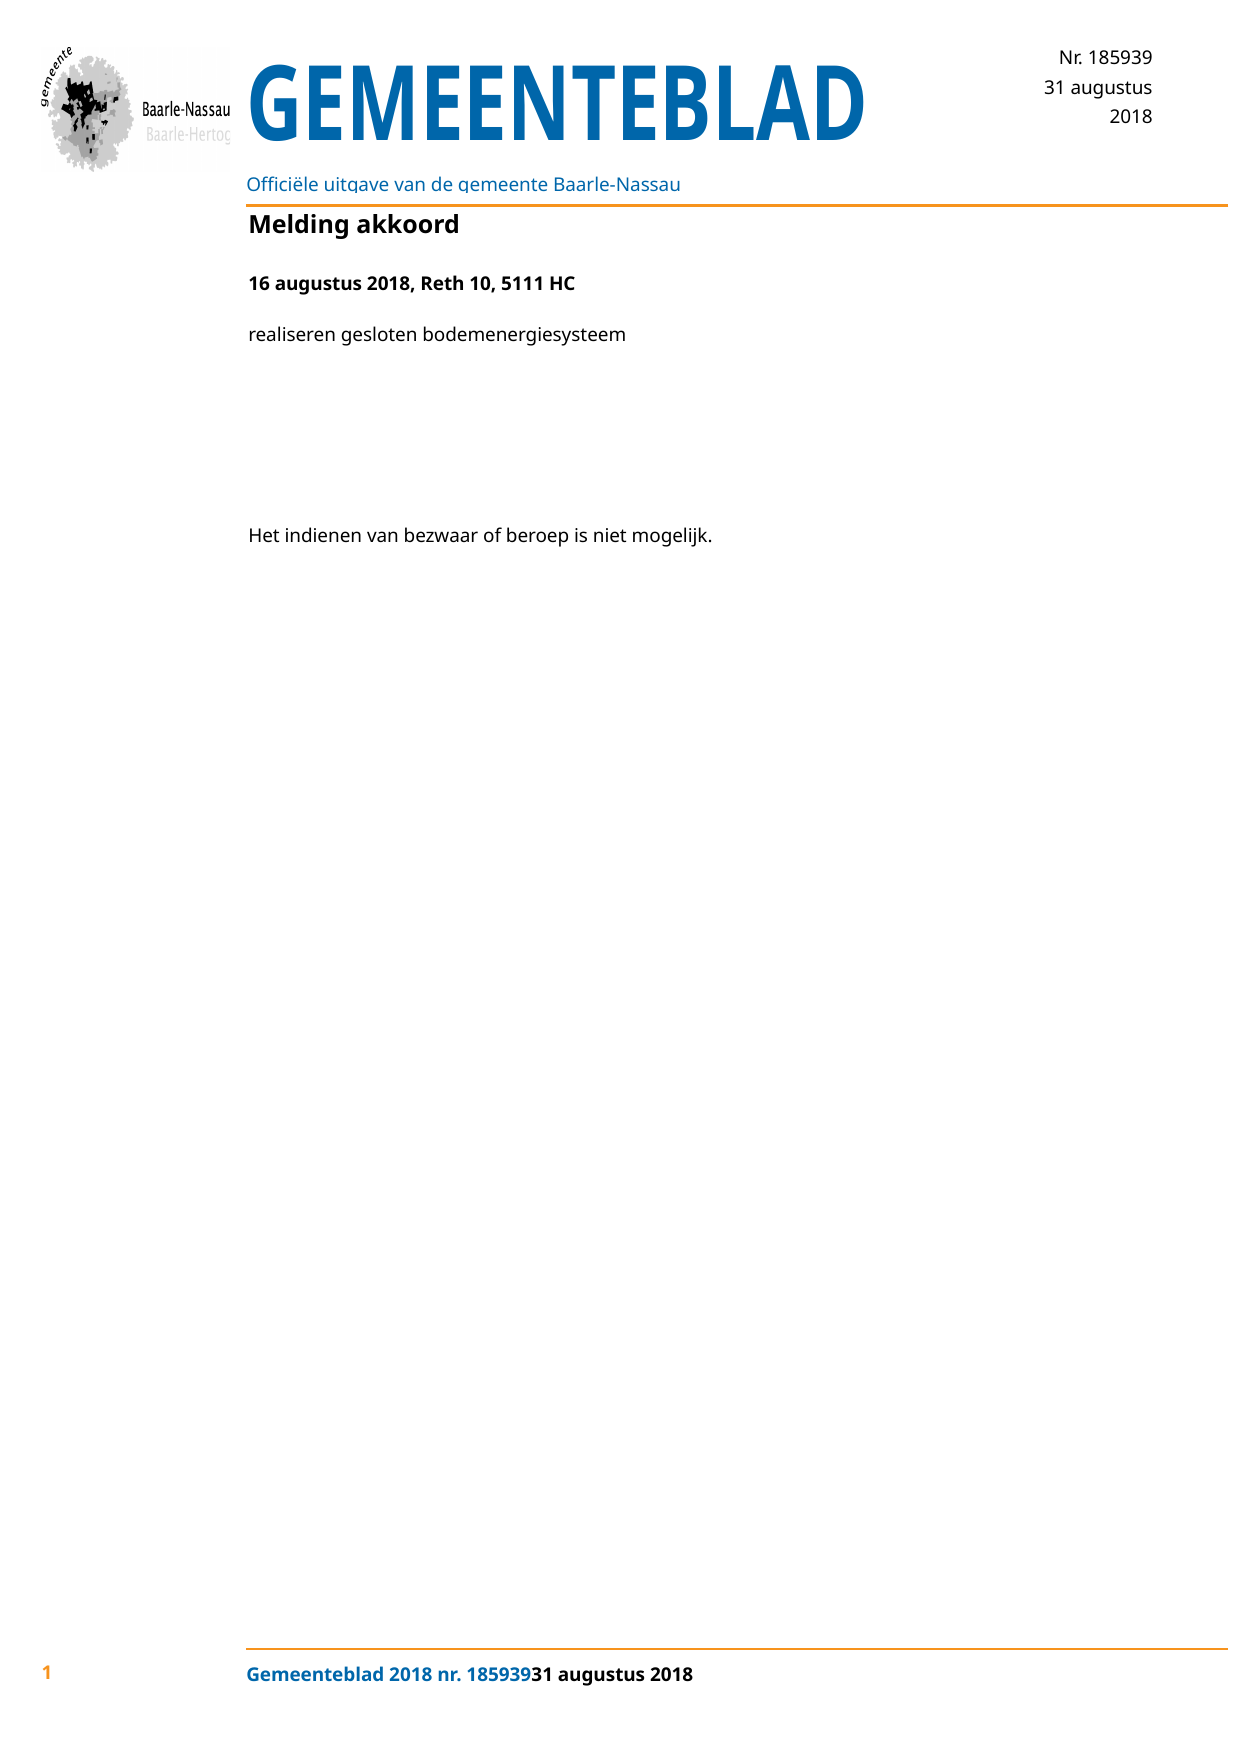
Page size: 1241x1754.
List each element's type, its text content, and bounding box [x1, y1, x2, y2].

text realiseren gesloten bodemenergiesysteem [248, 321, 1152, 346]
text Melding akkoord [248, 207, 1152, 241]
text Het indienen van bezwaar of beroep is niet mogelijk. [248, 522, 1152, 548]
picture [41, 47, 231, 172]
text 16 augustus 2018, Reth 10, 5111 HC [248, 270, 1152, 296]
